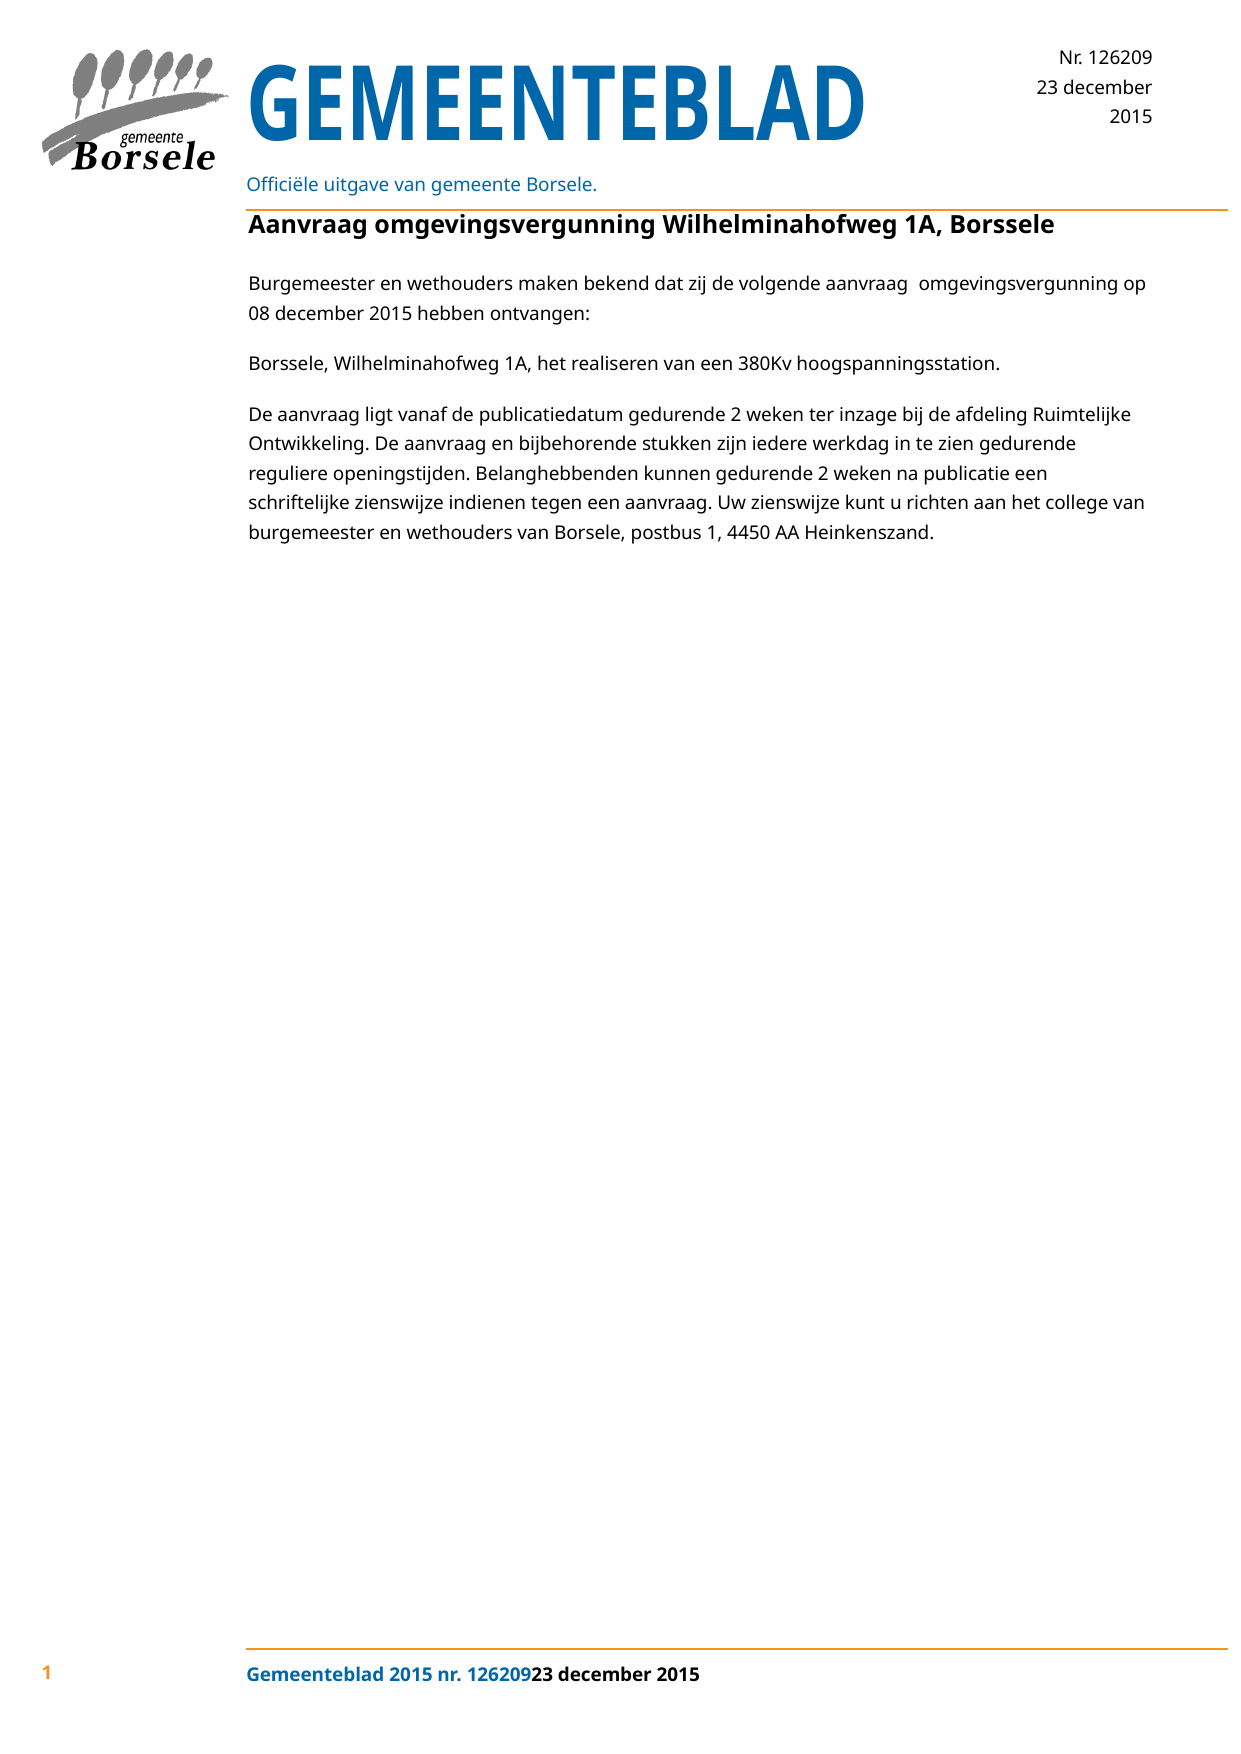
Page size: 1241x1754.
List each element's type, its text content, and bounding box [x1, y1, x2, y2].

picture [41, 47, 231, 172]
text Borssele, Wilhelminahofweg 1A, het realiseren van een 380Kv hoogspanningsstation. [248, 350, 1152, 376]
text Burgemeester en wethouders maken bekend dat zij de volgende aanvraag omgevingsvergunning op 08 december 2015 hebben ontvangen: [248, 270, 1152, 326]
text Aanvraag omgevingsvergunning Wilhelminahofweg 1A, Borssele [248, 211, 1152, 241]
text De aanvraag ligt vanaf de publicatiedatum gedurende 2 weken ter inzage bij de afdeling Ruimtelijke Ontwikkeling. De aanvraag en bijbehorende stukken zijn iedere werkdag in te zien gedurende reguliere openingstijden. Belanghebbenden kunnen gedurende 2 weken na publicatie een schriftelijke zienswijze indienen tegen een aanvraag. Uw zienswijze kunt u richten aan het college van burgemeester en wethouders van Borsele, postbus 1, 4450 AA Heinkenszand. [248, 401, 1152, 545]
